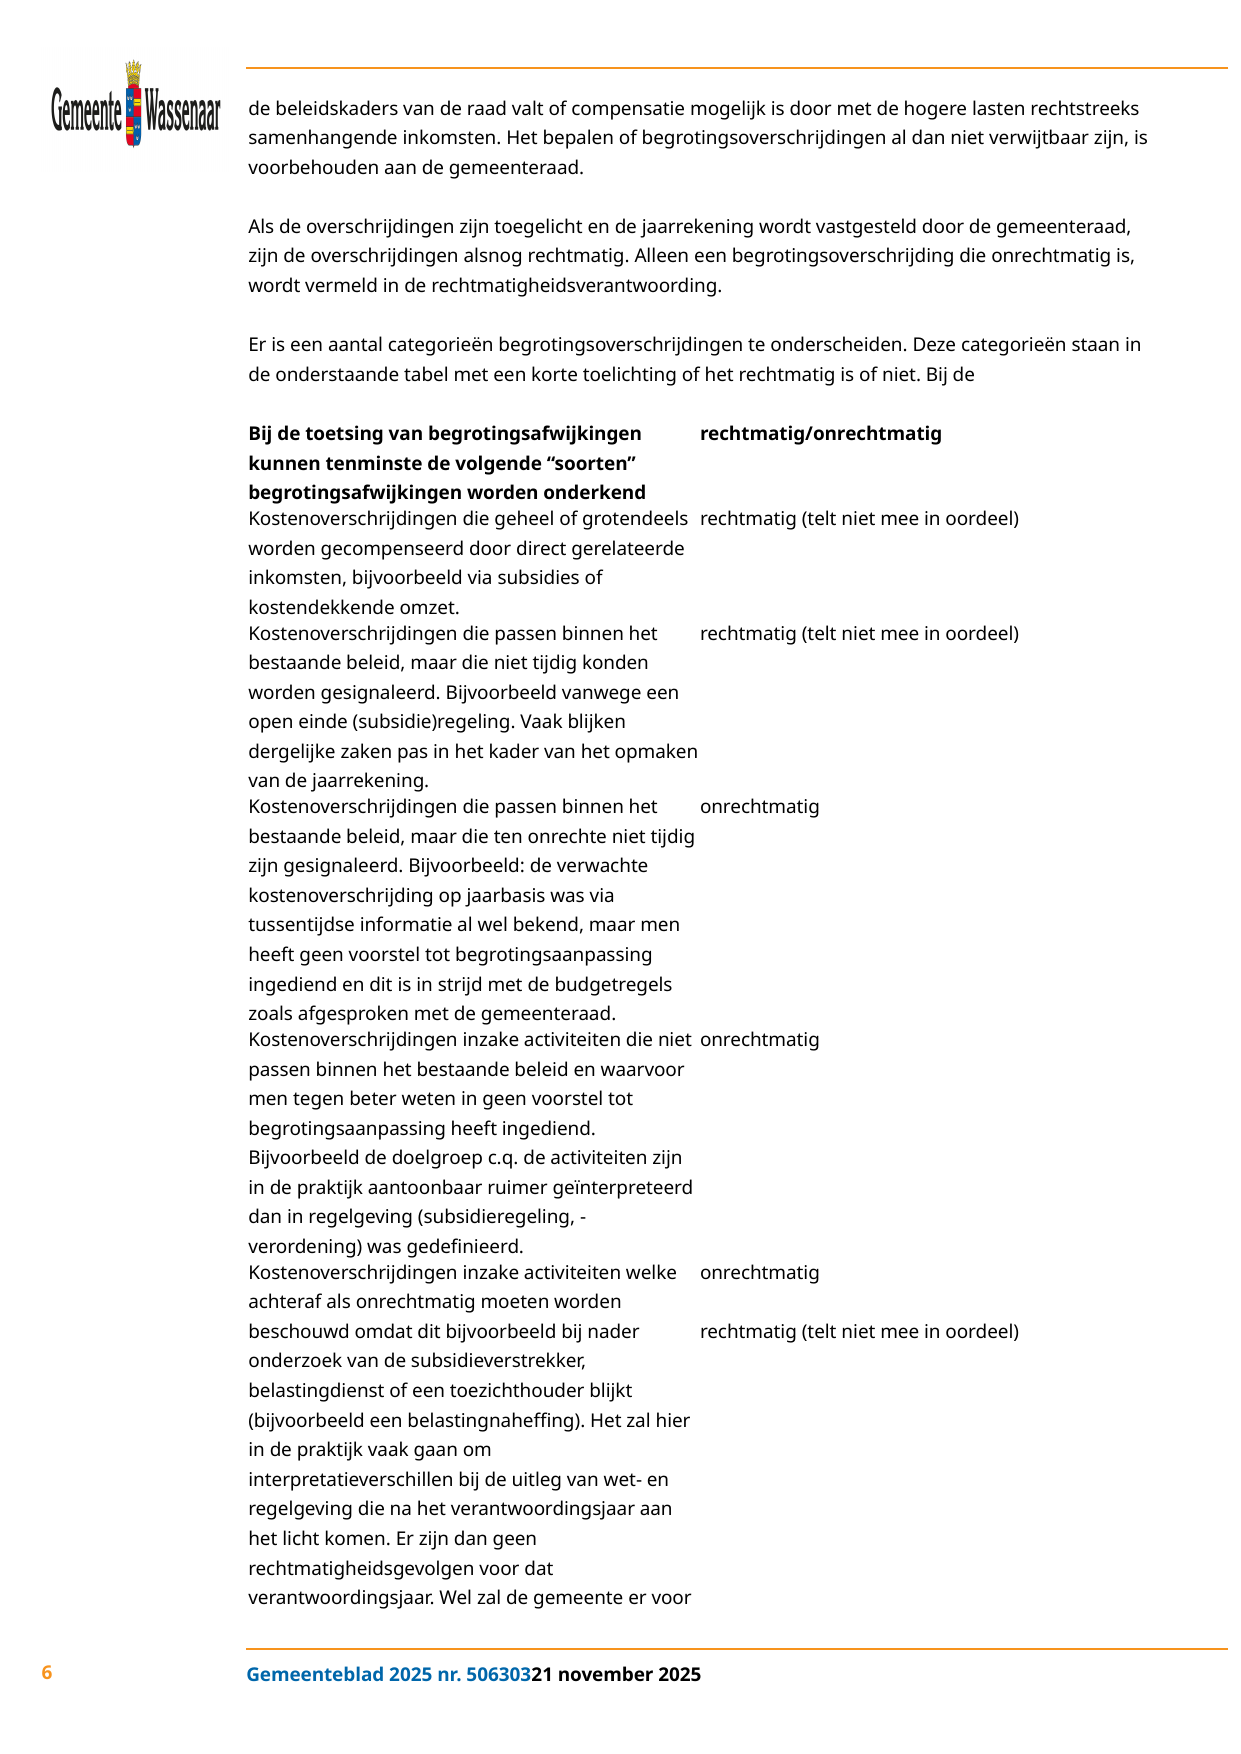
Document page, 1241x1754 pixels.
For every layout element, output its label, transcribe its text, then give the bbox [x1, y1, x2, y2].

table_header Bij de toetsing van begrotingsafwijkingen kunnen tenminste de volgende “soorten” begrotingsafwijkingen worden onderkend [248, 420, 700, 505]
table_cell onrechtmatig [700, 793, 1152, 1026]
table_cell Kostenoverschrijdingen die geheel of grotendeels worden gecompenseerd door direct gerelateerde inkomsten, bijvoorbeeld via subsidies of kostendekkende omzet. [248, 505, 700, 620]
table_header rechtmatig/onrechtmatig [700, 420, 1152, 505]
picture [41, 47, 231, 172]
table_cell Kostenoverschrijdingen inzake activiteiten die niet passen binnen het bestaande beleid en waarvoor men tegen beter weten in geen voorstel tot begrotingsaanpassing heeft ingediend. Bijvoorbeeld de doelgroep c.q. de activiteiten zijn in de praktijk aantoonbaar ruimer geïnterpreteerd dan in regelgeving (subsidieregeling, -verordening) was gedefinieerd. [248, 1026, 700, 1259]
text Als de overschrijdingen zijn toegelicht en de jaarrekening wordt vastgesteld door de gemeenteraad, zijn de overschrijdingen alsnog rechtmatig. Alleen een begrotingsoverschrijding die onrechtmatig is, wordt vermeld in de rechtmatigheidsverantwoording. [248, 213, 1152, 298]
table_cell onrechtmatig [700, 1026, 1152, 1259]
table_cell rechtmatig (telt niet mee in oordeel) [700, 505, 1152, 620]
table_cell Kostenoverschrijdingen die passen binnen het bestaande beleid, maar die ten onrechte niet tijdig zijn gesignaleerd. Bijvoorbeeld: de verwachte kostenoverschrijding op jaarbasis was via tussentijdse informatie al wel bekend, maar men heeft geen voorstel tot begrotingsaanpassing ingediend en dit is in strijd met de budgetregels zoals afgesproken met de gemeenteraad. [248, 793, 700, 1026]
table_cell Kostenoverschrijdingen die passen binnen het bestaande beleid, maar die niet tijdig konden worden gesignaleerd. Bijvoorbeeld vanwege een open einde (subsidie)regeling. Vaak blijken dergelijke zaken pas in het kader van het opmaken van de jaarrekening. [248, 620, 700, 793]
text de beleidskaders van de raad valt of compensatie mogelijk is door met de hogere lasten rechtstreeks samenhangende inkomsten. Het bepalen of begrotingsoverschrijdingen al dan niet verwijtbaar zijn, is voorbehouden aan de gemeenteraad. [248, 95, 1152, 180]
text Er is een aantal categorieën begrotingsoverschrijdingen te onderscheiden. Deze categorieën staan in de onderstaande tabel met een korte toelichting of het rechtmatig is of niet. Bij de [248, 331, 1152, 387]
table_cell Kostenoverschrijdingen inzake activiteiten welke achteraf als onrechtmatig moeten worden beschouwd omdat dit bijvoorbeeld bij nader onderzoek van de subsidieverstrekker, belastingdienst of een toezichthouder blijkt (bijvoorbeeld een belastingnaheffing). Het zal hier in de praktijk vaak gaan om interpretatieverschillen bij de uitleg van wet- en regelgeving die na het verantwoordingsjaar aan het licht komen. Er zijn dan geen rechtmatigheidsgevolgen voor dat verantwoordingsjaar. Wel zal de gemeente er voor [248, 1259, 700, 1610]
table_cell onrechtmatig rechtmatig (telt niet mee in oordeel) [700, 1259, 1152, 1610]
table_cell rechtmatig (telt niet mee in oordeel) [700, 620, 1152, 793]
